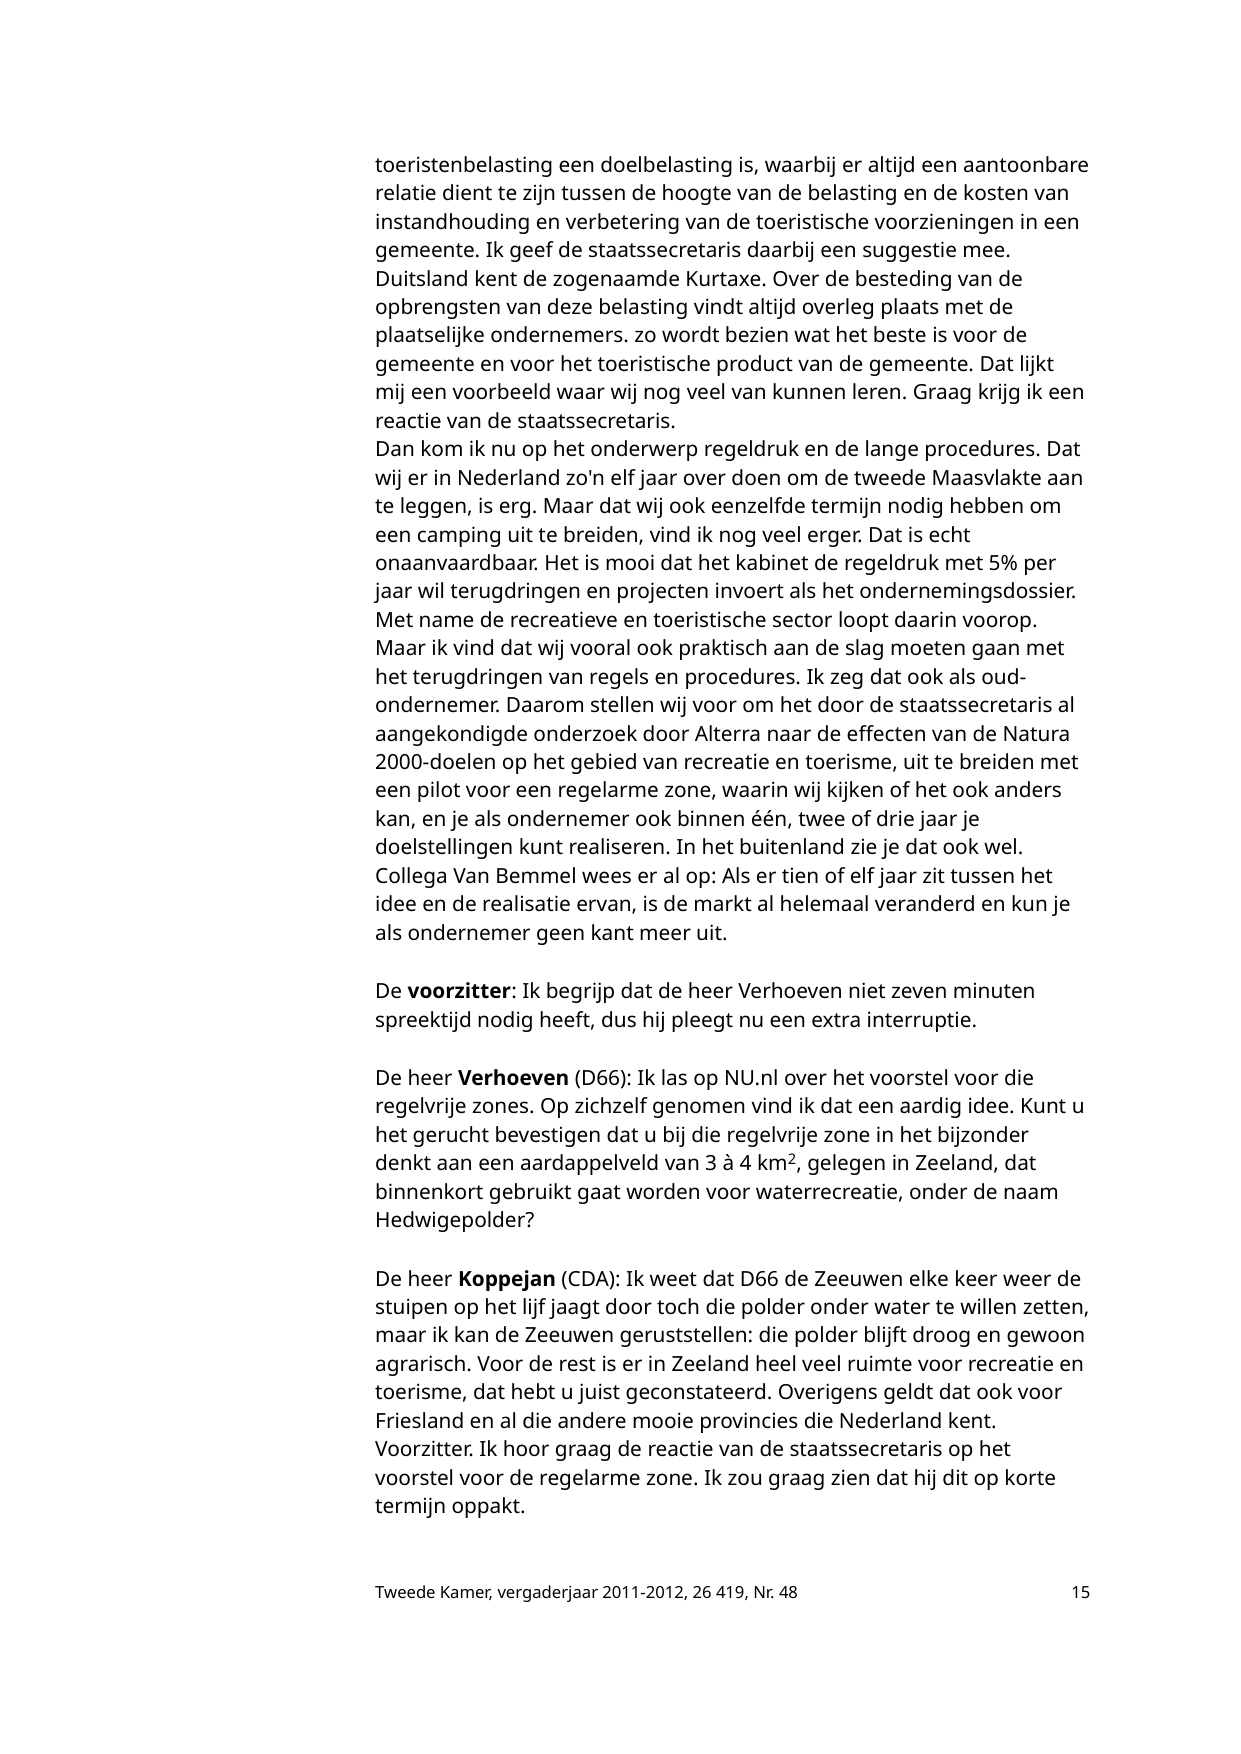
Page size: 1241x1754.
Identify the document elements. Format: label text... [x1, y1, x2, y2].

text De voorzitter: Ik begrijp dat de heer Verhoeven niet zeven minuten spreektijd nodig heeft, dus hij pleegt nu een extra interruptie. [375, 976, 1090, 1033]
text Dan kom ik nu op het onderwerp regeldruk en de lange procedures. Dat wij er in Nederland zo'n elf jaar over doen om de tweede Maasvlakte aan te leggen, is erg. Maar dat wij ook eenzelfde termijn nodig hebben om een camping uit te breiden, vind ik nog veel erger. Dat is echt onaanvaardbaar. Het is mooi dat het kabinet de regeldruk met 5% per jaar wil terugdringen en projecten invoert als het ondernemingsdossier. Met name de recreatieve en toeristische sector loopt daarin voorop. Maar ik vind dat wij vooral ook praktisch aan de slag moeten gaan met het terugdringen van regels en procedures. Ik zeg dat ook als oud-ondernemer. Daarom stellen wij voor om het door de staatssecretaris al aangekondigde onderzoek door Alterra naar de effecten van de Natura 2000-doelen op het gebied van recreatie en toerisme, uit te breiden met een pilot voor een regelarme zone, waarin wij kijken of het ook anders kan, en je als ondernemer ook binnen één, twee of drie jaar je doelstellingen kunt realiseren. In het buitenland zie je dat ook wel. Collega Van Bemmel wees er al op: Als er tien of elf jaar zit tussen het idee en de realisatie ervan, is de markt al helemaal veranderd en kun je als ondernemer geen kant meer uit. [375, 434, 1090, 946]
text Voorzitter. Ik hoor graag de reactie van de staatssecretaris op het voorstel voor de regelarme zone. Ik zou graag zien dat hij dit op korte termijn oppakt. [375, 1434, 1090, 1520]
text De heer Verhoeven (D66): Ik las op NU.nl over het voorstel voor die regelvrije zones. Op zichzelf genomen vind ik dat een aardig idee. Kunt u het gerucht bevestigen dat u bij die regelvrije zone in het bijzonder denkt aan een aardappelveld van 3 à 4 km2, gelegen in Zeeland, dat binnenkort gebruikt gaat worden voor waterrecreatie, onder de naam Hedwigepolder? [375, 1063, 1090, 1234]
text De heer Koppejan (CDA): Ik weet dat D66 de Zeeuwen elke keer weer de stuipen op het lijf jaagt door toch die polder onder water te willen zetten, maar ik kan de Zeeuwen geruststellen: die polder blijft droog en gewoon agrarisch. Voor de rest is er in Zeeland heel veel ruimte voor recreatie en toerisme, dat hebt u juist geconstateerd. Overigens geldt dat ook voor Friesland en al die andere mooie provincies die Nederland kent. [375, 1264, 1090, 1434]
text toeristenbelasting een doelbelasting is, waarbij er altijd een aantoonbare relatie dient te zijn tussen de hoogte van de belasting en de kosten van instandhouding en verbetering van de toeristische voorzieningen in een gemeente. Ik geef de staatssecretaris daarbij een suggestie mee. Duitsland kent de zogenaamde Kurtaxe. Over de besteding van de opbrengsten van deze belasting vindt altijd overleg plaats met de plaatselijke ondernemers. zo wordt bezien wat het beste is voor de gemeente en voor het toeristische product van de gemeente. Dat lijkt mij een voorbeeld waar wij nog veel van kunnen leren. Graag krijg ik een reactie van de staatssecretaris. [375, 150, 1090, 434]
